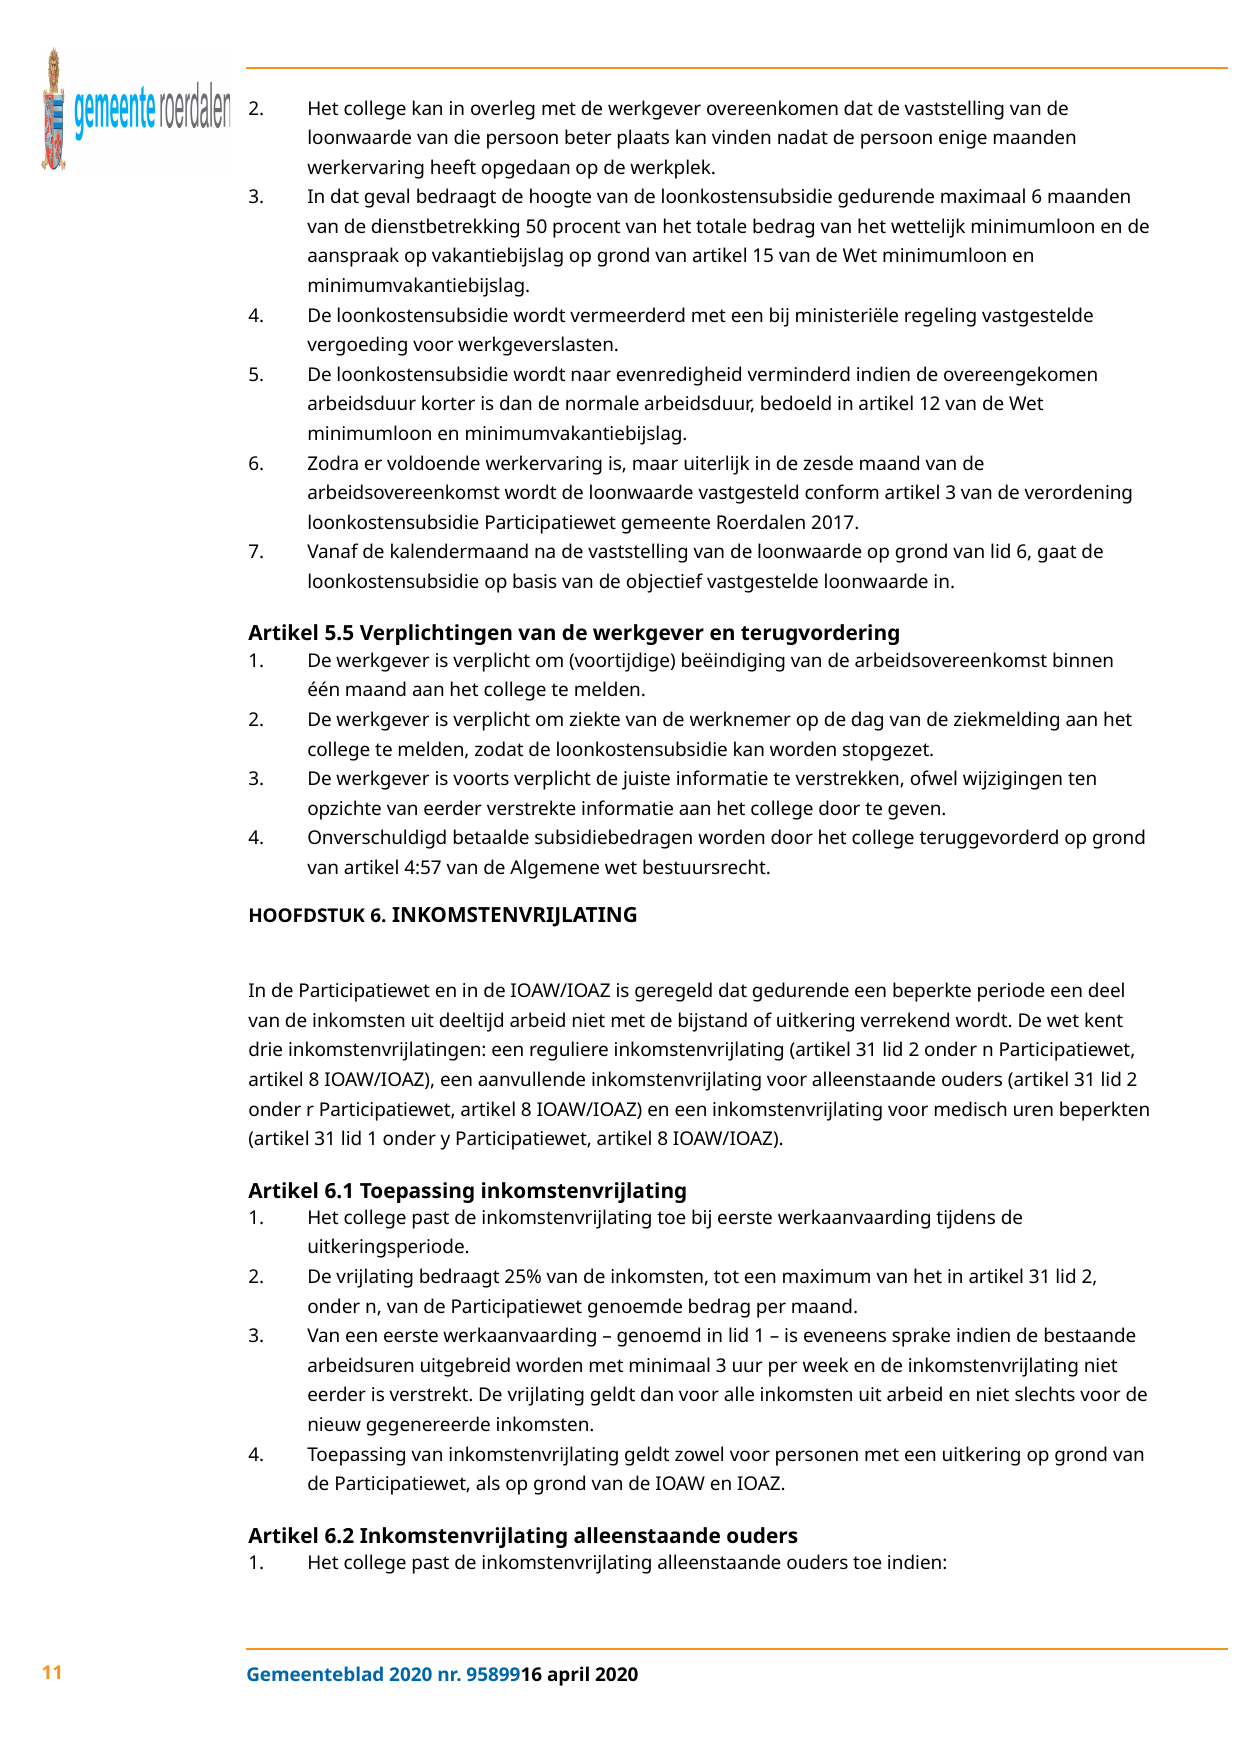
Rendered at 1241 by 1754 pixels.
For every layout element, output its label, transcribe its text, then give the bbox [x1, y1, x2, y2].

list De loonkostensubsidie wordt naar evenredigheid verminderd indien de overeengekomen arbeidsduur korter is dan de normale arbeidsduur, bedoeld in artikel 12 van de Wet minimumloon en minimumvakantiebijslag. [248, 361, 1152, 446]
list Het college past de inkomstenvrijlating alleenstaande ouders toe indien: [248, 1549, 1152, 1575]
list Het college kan in overleg met de werkgever overeenkomen dat de vaststelling van de loonwaarde van die persoon beter plaats kan vinden nadat de persoon enige maanden werkervaring heeft opgedaan op de werkplek. [248, 95, 1152, 180]
list De werkgever is verplicht om (voortijdige) beëindiging van de arbeidsovereenkomst binnen één maand aan het college te melden. [248, 647, 1152, 702]
list In dat geval bedraagt de hoogte van de loonkostensubsidie gedurende maximaal 6 maanden van de dienstbetrekking 50 procent van het totale bedrag van het wettelijk minimumloon en de aanspraak op vakantiebijslag op grond van artikel 15 van de Wet minimumloon en minimumvakantiebijslag. [248, 183, 1152, 298]
list Onverschuldigd betaalde subsidiebedragen worden door het college teruggevorderd op grond van artikel 4:57 van de Algemene wet bestuursrecht. [248, 824, 1152, 880]
text HOOFDSTUK 6. INKOMSTENVRIJLATING [248, 900, 1152, 928]
list De werkgever is verplicht om ziekte van de werknemer op de dag van de ziekmelding aan het college te melden, zodat de loonkostensubsidie kan worden stopgezet. [248, 706, 1152, 761]
text Artikel 5.5 Verplichtingen van de werkgever en terugvordering [248, 618, 1152, 647]
list Toepassing van inkomstenvrijlating geldt zowel voor personen met een uitkering op grond van de Participatiewet, als op grond van de IOAW en IOAZ. [248, 1441, 1152, 1496]
text In de Participatiewet en in de IOAW/IOAZ is geregeld dat gedurende een beperkte periode een deel van de inkomsten uit deeltijd arbeid niet met de bijstand of uitkering verrekend wordt. De wet kent drie inkomstenvrijlatingen: een reguliere inkomstenvrijlating (artikel 31 lid 2 onder n Participatiewet, artikel 8 IOAW/IOAZ), een aanvullende inkomstenvrijlating voor alleenstaande ouders (artikel 31 lid 2 onder r Participatiewet, artikel 8 IOAW/IOAZ) en een inkomstenvrijlating voor medisch uren beperkten (artikel 31 lid 1 onder y Participatiewet, artikel 8 IOAW/IOAZ). [248, 977, 1152, 1151]
list De loonkostensubsidie wordt vermeerderd met een bij ministeriële regeling vastgestelde vergoeding voor werkgeverslasten. [248, 302, 1152, 357]
list Van een eerste werkaanvaarding – genoemd in lid 1 – is eveneens sprake indien de bestaande arbeidsuren uitgebreid worden met minimaal 3 uur per week en de inkomstenvrijlating niet eerder is verstrekt. De vrijlating geldt dan voor alle inkomsten uit arbeid en niet slechts voor de nieuw gegenereerde inkomsten. [248, 1322, 1152, 1437]
list Vanaf de kalendermaand na de vaststelling van de loonwaarde op grond van lid 6, gaat de loonkostensubsidie op basis van de objectief vastgestelde loonwaarde in. [248, 538, 1152, 594]
list Zodra er voldoende werkervaring is, maar uiterlijk in de zesde maand van de arbeidsovereenkomst wordt de loonwaarde vastgesteld conform artikel 3 van de verordening loonkostensubsidie Participatiewet gemeente Roerdalen 2017. [248, 450, 1152, 535]
list De vrijlating bedraagt 25% van de inkomsten, tot een maximum van het in artikel 31 lid 2, onder n, van de Participatiewet genoemde bedrag per maand. [248, 1263, 1152, 1319]
picture [41, 47, 231, 172]
text Artikel 6.2 Inkomstenvrijlating alleenstaande ouders [248, 1521, 1152, 1549]
list De werkgever is voorts verplicht de juiste informatie te verstrekken, ofwel wijzigingen ten opzichte van eerder verstrekte informatie aan het college door te geven. [248, 765, 1152, 821]
text Artikel 6.1 Toepassing inkomstenvrijlating [248, 1176, 1152, 1204]
list Het college past de inkomstenvrijlating toe bij eerste werkaanvaarding tijdens de uitkeringsperiode. [248, 1204, 1152, 1259]
